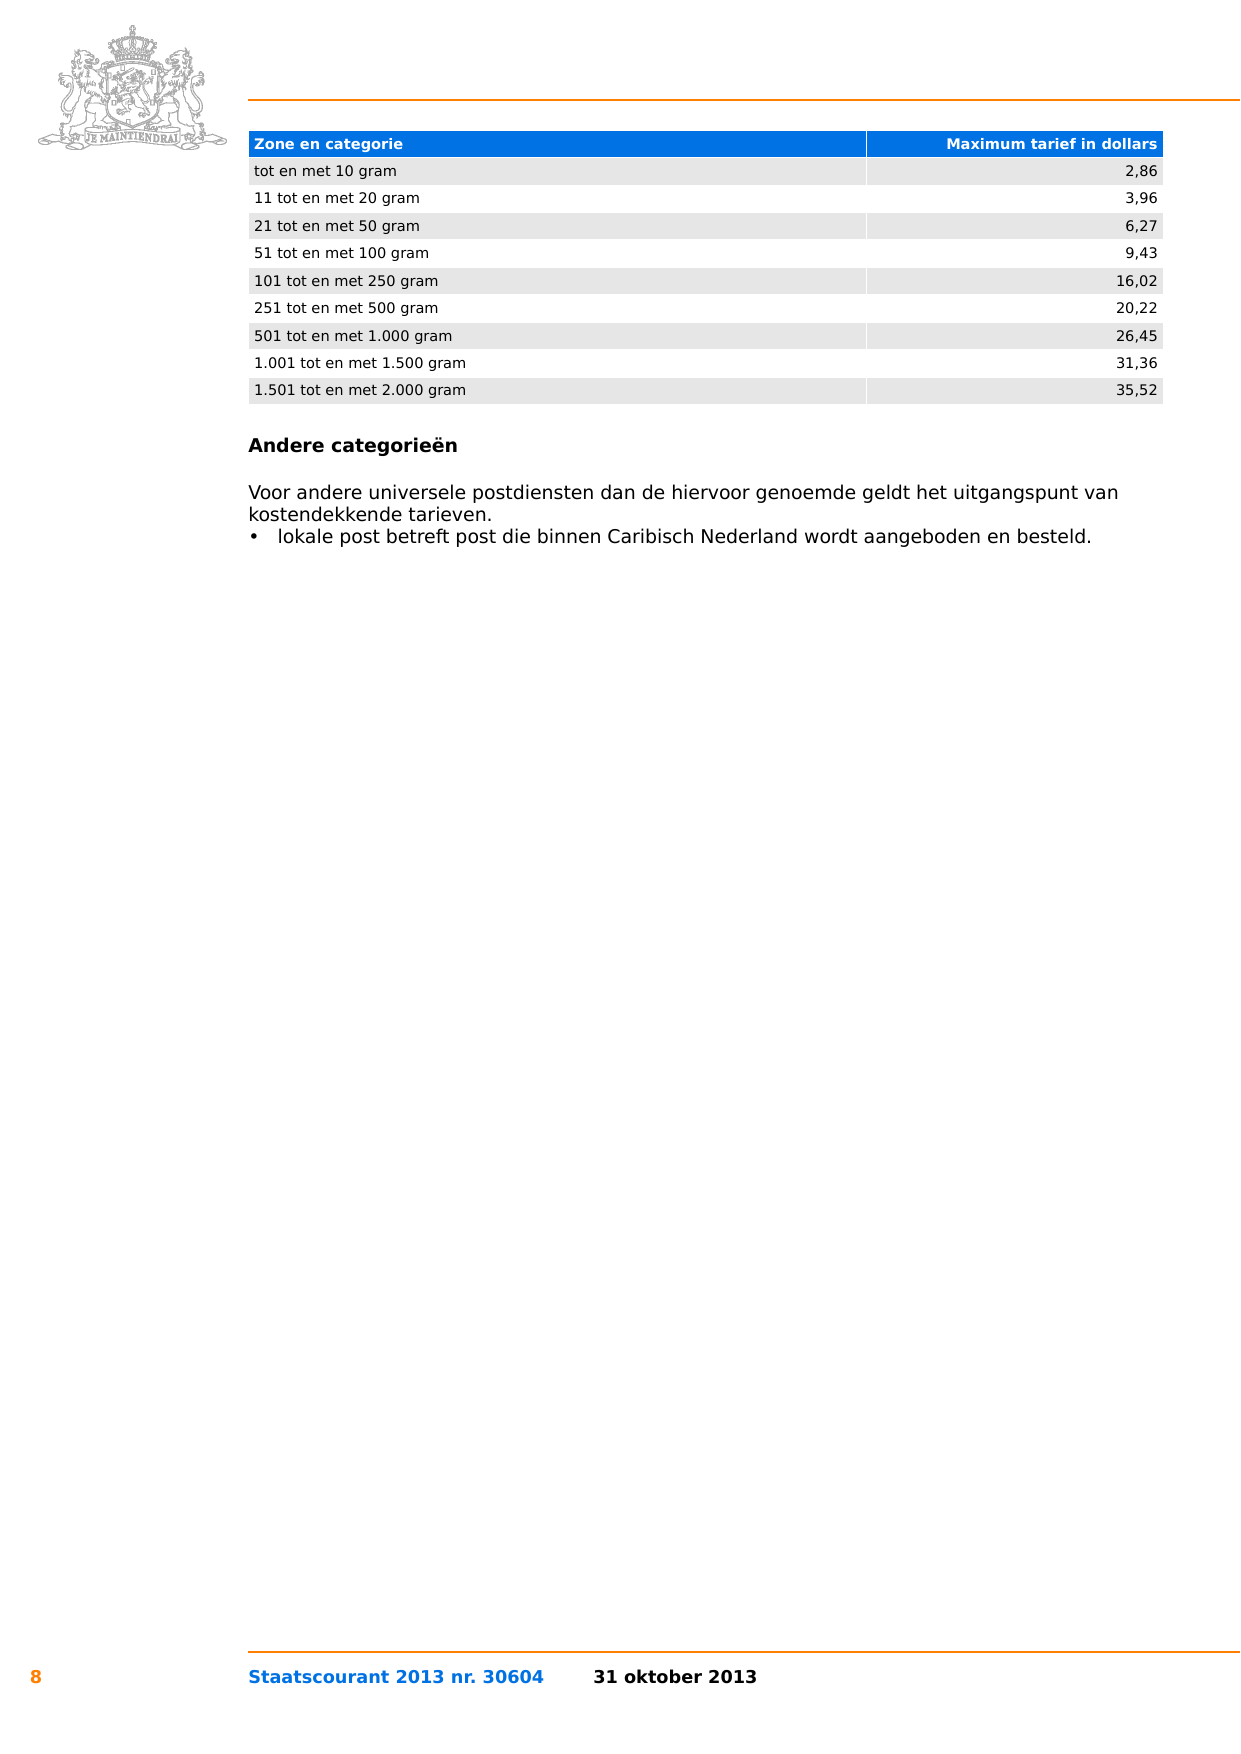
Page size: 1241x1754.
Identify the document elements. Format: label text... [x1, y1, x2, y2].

table_cell 20,22 [867, 295, 1163, 322]
table_cell 3,96 [867, 186, 1163, 212]
table_header Maximum tarief in dollars [867, 131, 1163, 157]
table_cell 11 tot en met 20 gram [249, 186, 866, 212]
table_cell tot en met 10 gram [249, 158, 866, 185]
text • lokale post betreft post die binnen Caribisch Nederland wordt aangeboden en besteld. [248, 526, 1163, 548]
table_cell 2,86 [867, 158, 1163, 185]
table_cell 1.501 tot en met 2.000 gram [249, 378, 866, 404]
table_cell 21 tot en met 50 gram [249, 213, 866, 239]
subtitle Andere categorieën [248, 435, 1163, 457]
table_cell 1.001 tot en met 1.500 gram [249, 350, 866, 376]
table_cell 6,27 [867, 213, 1163, 239]
table_cell 16,02 [867, 268, 1163, 294]
text Voor andere universele postdiensten dan de hiervoor genoemde geldt het uitgangspunt van kostendekkende tarieven. [248, 482, 1163, 526]
picture [38, 25, 227, 150]
table_cell 26,45 [867, 323, 1163, 349]
table_cell 35,52 [867, 378, 1163, 404]
table_cell 251 tot en met 500 gram [249, 295, 866, 322]
table_header Zone en categorie [249, 131, 866, 157]
table_cell 31,36 [867, 350, 1163, 376]
table_cell 501 tot en met 1.000 gram [249, 323, 866, 349]
table_cell 101 tot en met 250 gram [249, 268, 866, 294]
table_cell 51 tot en met 100 gram [249, 241, 866, 267]
table_cell 9,43 [867, 241, 1163, 267]
